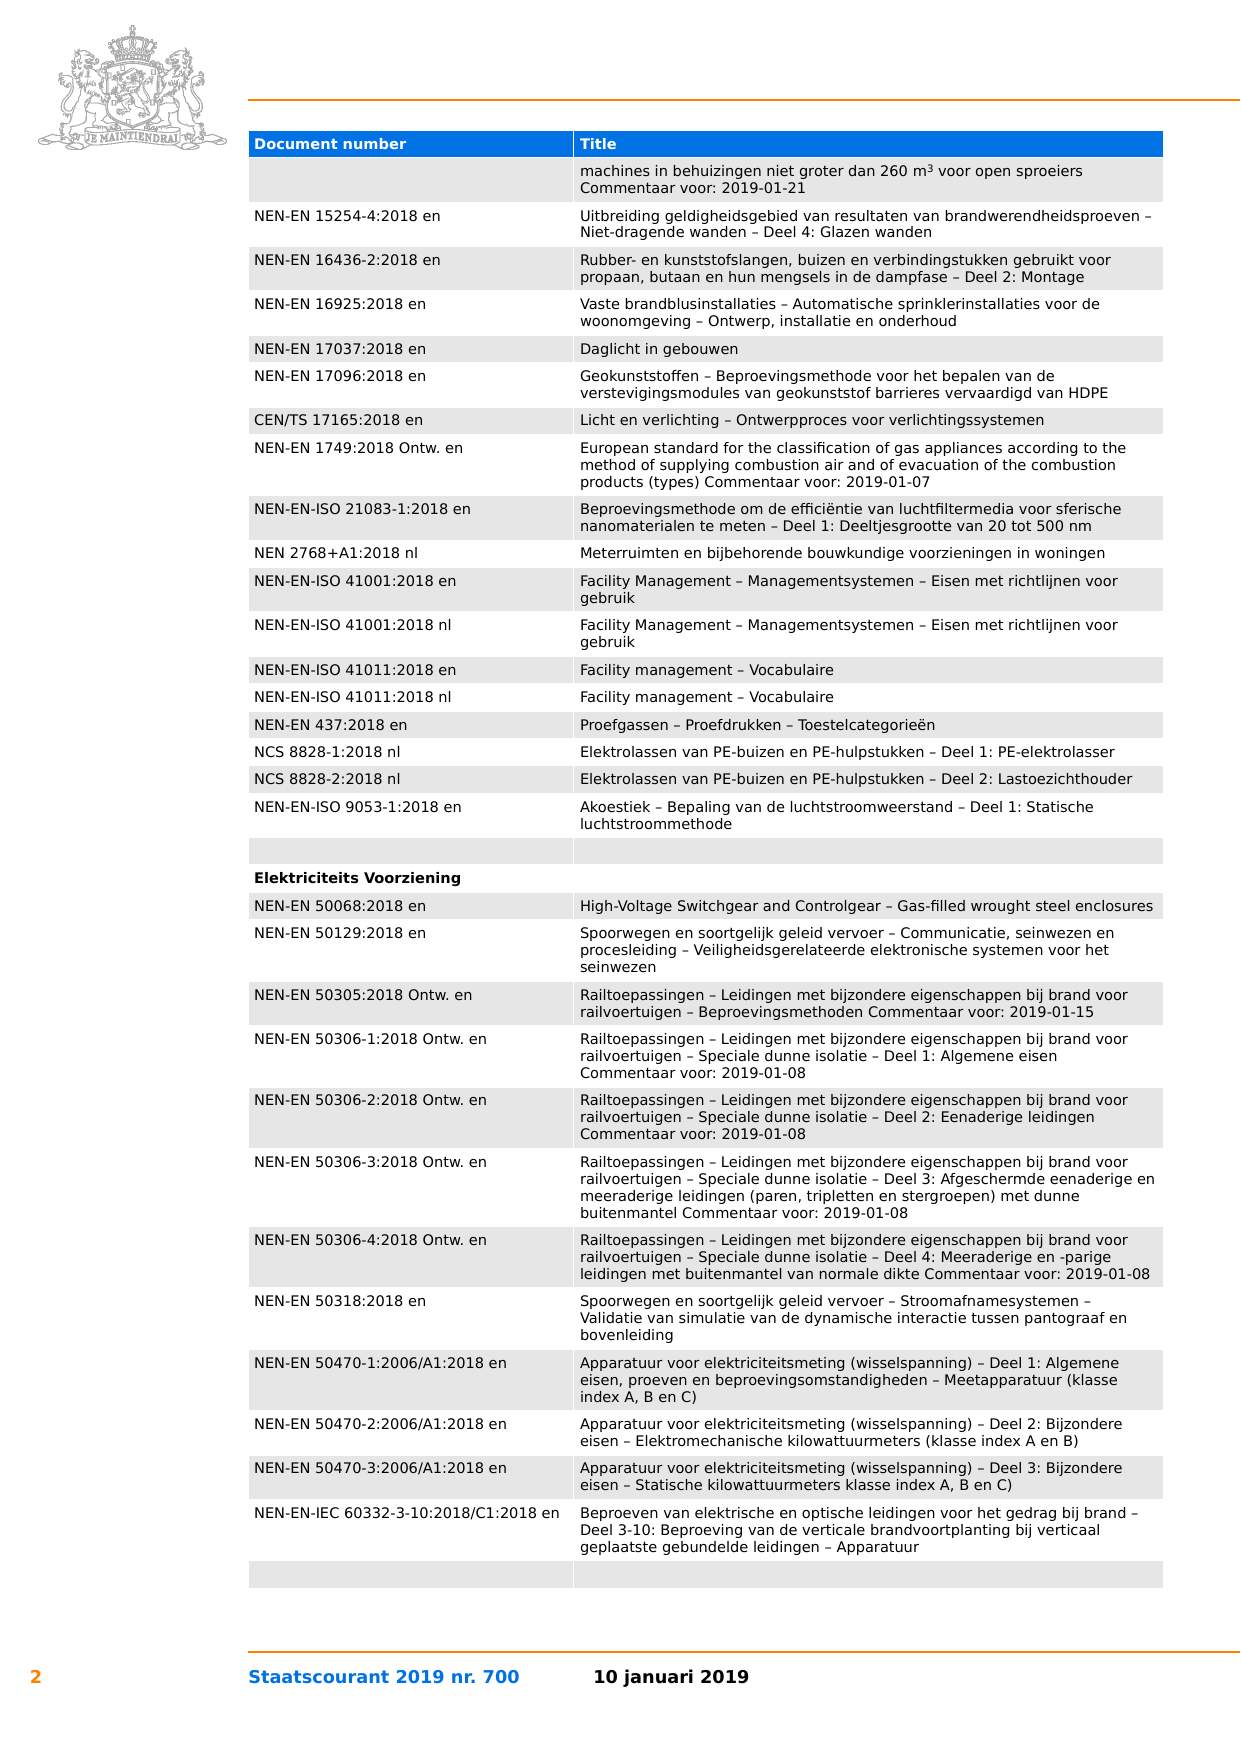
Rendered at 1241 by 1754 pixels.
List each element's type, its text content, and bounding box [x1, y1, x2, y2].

table_cell Railtoepassingen – Leidingen met bijzondere eigenschappen bij brand voor railvoertuigen – Speciale dunne isolatie – Deel 1: Algemene eisen Commentaar voor: 2019-01-08 [574, 1026, 1163, 1086]
table_cell NEN-EN-ISO 41001:2018 en [249, 568, 573, 611]
table_cell Railtoepassingen – Leidingen met bijzondere eigenschappen bij brand voor railvoertuigen – Speciale dunne isolatie – Deel 2: Eenaderige leidingen Commentaar voor: 2019-01-08 [574, 1088, 1163, 1148]
table_cell [574, 1561, 1163, 1588]
table_cell Elektrolassen van PE-buizen en PE-hulpstukken – Deel 2: Lastoezichthouder [574, 766, 1163, 793]
table_cell Geokunststoffen – Beproevingsmethode voor het bepalen van de verstevigingsmodules van geokunststof barrieres vervaardigd van HDPE [574, 363, 1163, 407]
table_cell NEN-EN-ISO 21083-1:2018 en [249, 496, 573, 540]
table_cell NEN-EN 50306-3:2018 Ontw. en [249, 1149, 573, 1226]
table_cell Rubber- en kunststofslangen, buizen en verbindingstukken gebruikt voor propaan, butaan en hun mengsels in de dampfase – Deel 2: Montage [574, 247, 1163, 290]
table_cell Railtoepassingen – Leidingen met bijzondere eigenschappen bij brand voor railvoertuigen – Beproevingsmethoden Commentaar voor: 2019-01-15 [574, 982, 1163, 1025]
table_cell Facility Management – Managementsystemen – Eisen met richtlijnen voor gebruik [574, 568, 1163, 611]
table_cell Facility management – Vocabulaire [574, 684, 1163, 711]
table_cell Daglicht in gebouwen [574, 336, 1163, 362]
table_cell NEN-EN 15254-4:2018 en [249, 203, 573, 246]
table_cell Apparatuur voor elektriciteitsmeting (wisselspanning) – Deel 1: Algemene eisen, proeven en beproevingsomstandigheden – Meetapparatuur (klasse index A, B en C) [574, 1350, 1163, 1410]
table_header Document number [249, 131, 573, 157]
table_cell [249, 838, 573, 864]
table_cell NEN-EN 1749:2018 Ontw. en [249, 435, 573, 495]
table_cell NEN-EN 16436-2:2018 en [249, 247, 573, 290]
table_cell NEN-EN 50318:2018 en [249, 1289, 573, 1349]
table_cell NEN-EN 16925:2018 en [249, 291, 573, 335]
table_cell machines in behuizingen niet groter dan 260 m3 voor open sproeiers Commentaar voor: 2019-01-21 [574, 158, 1163, 202]
table_cell Elektriciteits Voorziening [249, 866, 573, 892]
table_cell High-Voltage Switchgear and Controlgear – Gas-filled wrought steel enclosures [574, 893, 1163, 919]
table_cell Railtoepassingen – Leidingen met bijzondere eigenschappen bij brand voor railvoertuigen – Speciale dunne isolatie – Deel 4: Meeraderige en -parige leidingen met buitenmantel van normale dikte Commentaar voor: 2019-01-08 [574, 1227, 1163, 1287]
table_cell [574, 866, 1163, 892]
table_cell [249, 158, 573, 202]
table_cell Facility Management – Managementsystemen – Eisen met richtlijnen voor gebruik [574, 613, 1163, 656]
table_cell NEN-EN 50470-2:2006/A1:2018 en [249, 1411, 573, 1454]
table_cell NEN-EN 50306-1:2018 Ontw. en [249, 1026, 573, 1086]
table_cell Uitbreiding geldigheidsgebied van resultaten van brandwerendheidsproeven – Niet-dragende wanden – Deel 4: Glazen wanden [574, 203, 1163, 246]
table_cell NEN-EN 50068:2018 en [249, 893, 573, 919]
table_cell [574, 838, 1163, 864]
table_cell Elektrolassen van PE-buizen en PE-hulpstukken – Deel 1: PE-elektrolasser [574, 739, 1163, 765]
table_cell NEN-EN 50306-2:2018 Ontw. en [249, 1088, 573, 1148]
table_cell Licht en verlichting – Ontwerpproces voor verlichtingssystemen [574, 408, 1163, 434]
table_cell NEN-EN-ISO 41001:2018 nl [249, 613, 573, 656]
table_cell Meterruimten en bijbehorende bouwkundige voorzieningen in woningen [574, 541, 1163, 567]
table_cell Spoorwegen en soortgelijk geleid vervoer – Communicatie, seinwezen en procesleiding – Veiligheidsgerelateerde elektronische systemen voor het seinwezen [574, 920, 1163, 981]
table_cell CEN/TS 17165:2018 en [249, 408, 573, 434]
table_cell European standard for the classification of gas appliances according to the method of supplying combustion air and of evacuation of the combustion products (types) Commentaar voor: 2019-01-07 [574, 435, 1163, 495]
table_cell Proefgassen – Proefdrukken – Toestelcategorieën [574, 712, 1163, 738]
table_cell NEN-EN 50470-1:2006/A1:2018 en [249, 1350, 573, 1410]
table_cell NCS 8828-1:2018 nl [249, 739, 573, 765]
table_cell NEN-EN-IEC 60332-3-10:2018/C1:2018 en [249, 1500, 573, 1560]
table_cell Beproeven van elektrische en optische leidingen voor het gedrag bij brand – Deel 3-10: Beproeving van de verticale brandvoortplanting bij verticaal geplaatste gebundelde leidingen – Apparatuur [574, 1500, 1163, 1560]
table_cell Apparatuur voor elektriciteitsmeting (wisselspanning) – Deel 2: Bijzondere eisen – Elektromechanische kilowattuurmeters (klasse index A en B) [574, 1411, 1163, 1454]
table_cell NEN-EN-ISO 41011:2018 en [249, 657, 573, 683]
table_cell Facility management – Vocabulaire [574, 657, 1163, 683]
table_cell NEN 2768+A1:2018 nl [249, 541, 573, 567]
table_cell NEN-EN-ISO 9053-1:2018 en [249, 794, 573, 837]
table_cell NEN-EN 17037:2018 en [249, 336, 573, 362]
table_header Title [574, 131, 1163, 157]
table_cell Spoorwegen en soortgelijk geleid vervoer – Stroomafnamesystemen – Validatie van simulatie van de dynamische interactie tussen pantograaf en bovenleiding [574, 1289, 1163, 1349]
table_cell NEN-EN 437:2018 en [249, 712, 573, 738]
table_cell NEN-EN 50305:2018 Ontw. en [249, 982, 573, 1025]
table_cell NEN-EN 50129:2018 en [249, 920, 573, 981]
table_cell NEN-EN 50470-3:2006/A1:2018 en [249, 1456, 573, 1499]
table_cell NEN-EN 50306-4:2018 Ontw. en [249, 1227, 573, 1287]
table_cell Apparatuur voor elektriciteitsmeting (wisselspanning) – Deel 3: Bijzondere eisen – Statische kilowattuurmeters klasse index A, B en C) [574, 1456, 1163, 1499]
table_cell Akoestiek – Bepaling van de luchtstroomweerstand – Deel 1: Statische luchtstroommethode [574, 794, 1163, 837]
picture [38, 25, 227, 150]
table_cell Beproevingsmethode om de efficiëntie van luchtfiltermedia voor sferische nanomaterialen te meten – Deel 1: Deeltjesgrootte van 20 tot 500 nm [574, 496, 1163, 540]
table_cell [249, 1561, 573, 1588]
table_cell NCS 8828-2:2018 nl [249, 766, 573, 793]
table_cell Railtoepassingen – Leidingen met bijzondere eigenschappen bij brand voor railvoertuigen – Speciale dunne isolatie – Deel 3: Afgeschermde eenaderige en meeraderige leidingen (paren, tripletten en stergroepen) met dunne buitenmantel Commentaar voor: 2019-01-08 [574, 1149, 1163, 1226]
table_cell NEN-EN 17096:2018 en [249, 363, 573, 407]
table_cell NEN-EN-ISO 41011:2018 nl [249, 684, 573, 711]
table_cell Vaste brandblusinstallaties – Automatische sprinklerinstallaties voor de woonomgeving – Ontwerp, installatie en onderhoud [574, 291, 1163, 335]
